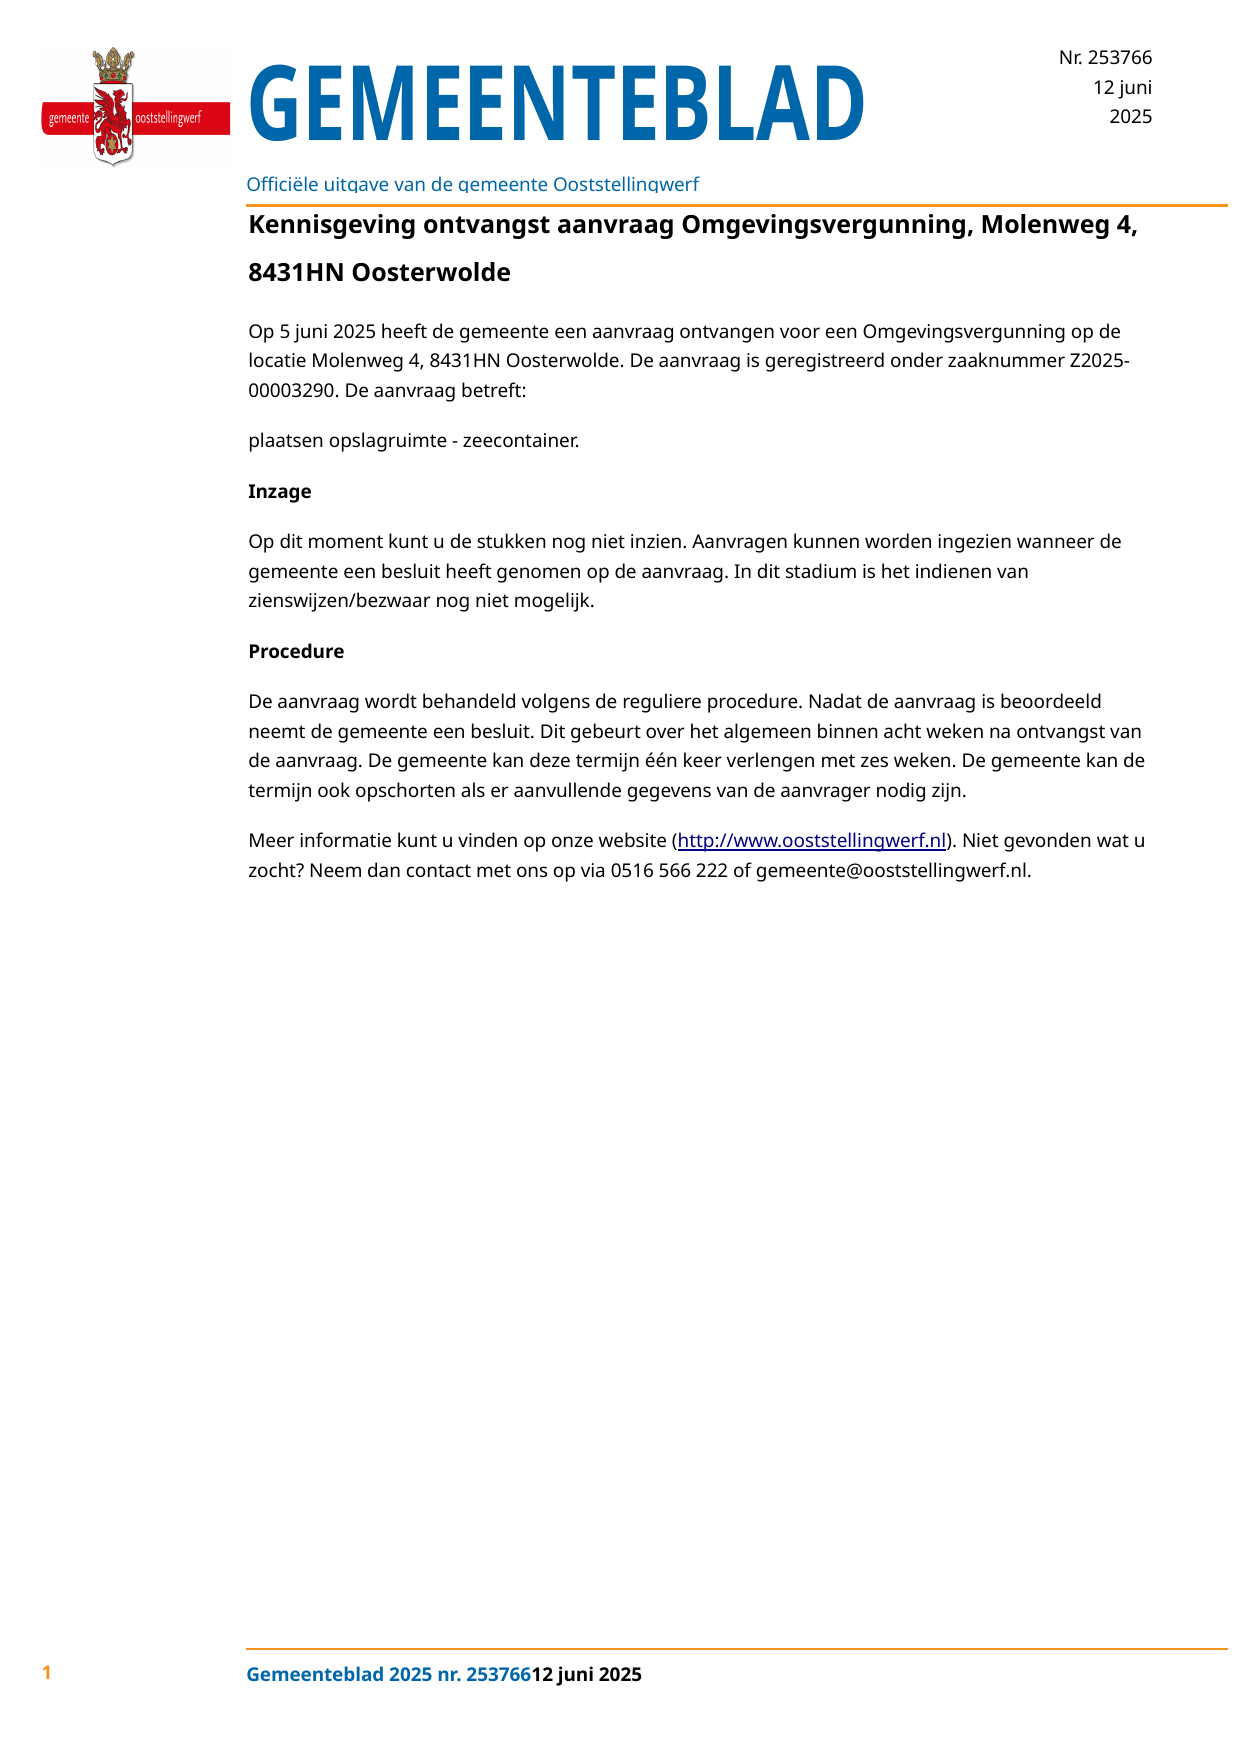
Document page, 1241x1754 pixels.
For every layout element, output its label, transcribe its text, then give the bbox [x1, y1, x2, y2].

text Op dit moment kunt u de stukken nog niet inzien. Aanvragen kunnen worden ingezien wanneer de gemeente een besluit heeft genomen op de aanvraag. In dit stadium is het indienen van zienswijzen/bezwaar nog niet mogelijk. [248, 528, 1152, 613]
text Op 5 juni 2025 heeft de gemeente een aanvraag ontvangen voor een Omgevingsvergunning op de locatie Molenweg 4, 8431HN Oosterwolde. De aanvraag is geregistreerd onder zaaknummer Z2025-00003290. De aanvraag betreft: [248, 318, 1152, 403]
text Inzage [248, 478, 1152, 504]
picture [41, 47, 231, 172]
text plaatsen opslagruimte - zeecontainer. [248, 427, 1152, 453]
text Procedure [248, 638, 1152, 664]
text Meer informatie kunt u vinden op onze website (http://www.ooststellingwerf.nl). Niet gevonden wat u zocht? Neem dan contact met ons op via 0516 566 222 of gemeente@ooststellingwerf.nl. [248, 827, 1152, 883]
text Kennisgeving ontvangst aanvraag Omgevingsvergunning, Molenweg 4, 8431HN Oosterwolde [248, 207, 1152, 288]
text De aanvraag wordt behandeld volgens de reguliere procedure. Nadat de aanvraag is beoordeeld neemt de gemeente een besluit. Dit gebeurt over het algemeen binnen acht weken na ontvangst van de aanvraag. De gemeente kan deze termijn één keer verlengen met zes weken. De gemeente kan de termijn ook opschorten als er aanvullende gegevens van de aanvrager nodig zijn. [248, 688, 1152, 803]
